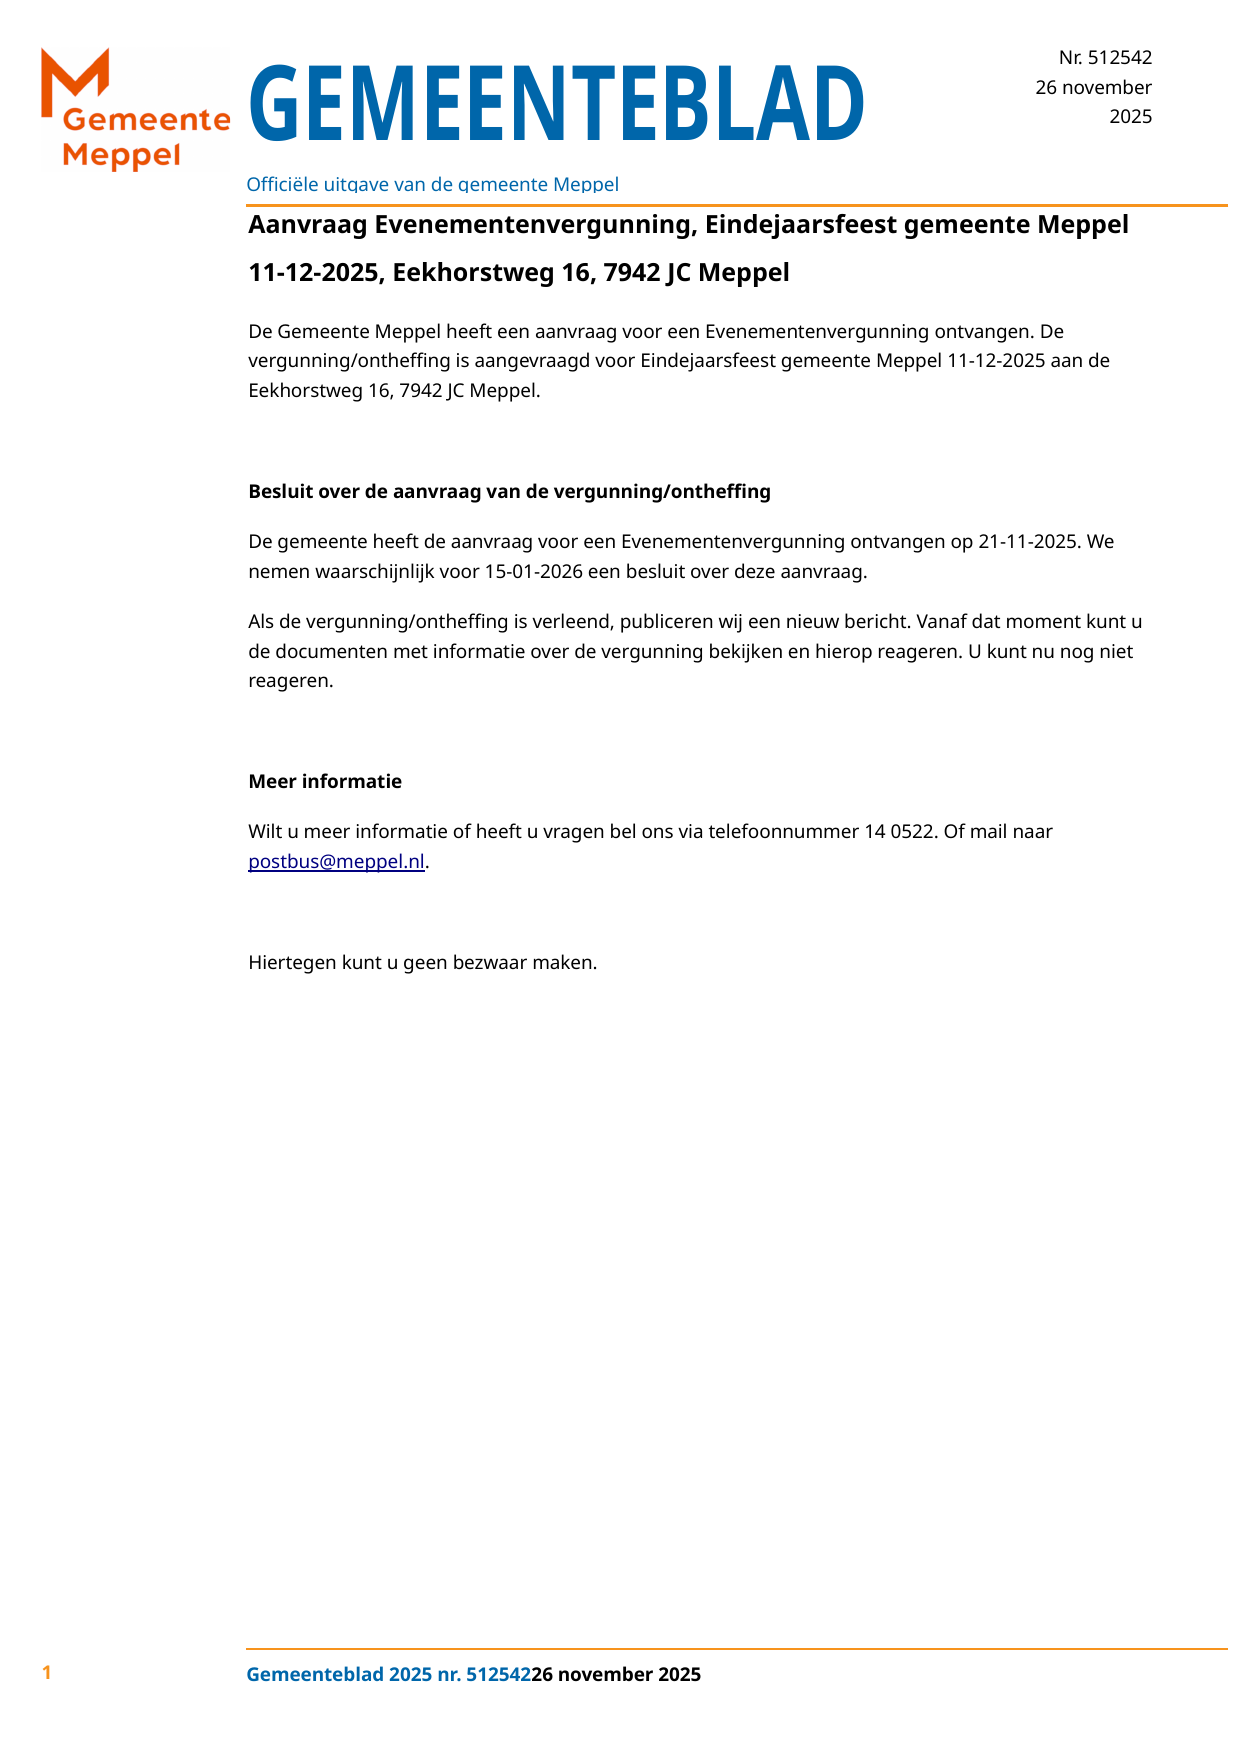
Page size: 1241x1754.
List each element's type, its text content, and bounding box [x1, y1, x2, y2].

text Besluit over de aanvraag van de vergunning/ontheffing [248, 478, 1152, 504]
text De gemeente heeft de aanvraag voor een Evenementenvergunning ontvangen op 21-11-2025. We nemen waarschijnlijk voor 15-01-2026 een besluit over deze aanvraag. [248, 528, 1152, 584]
picture [41, 47, 231, 172]
text Als de vergunning/ontheffing is verleend, publiceren wij een nieuw bericht. Vanaf dat moment kunt u de documenten met informatie over de vergunning bekijken en hierop reageren. U kunt nu nog niet reageren. [248, 608, 1152, 693]
text Wilt u meer informatie of heeft u vragen bel ons via telefoonnummer 14 0522. Of mail naar postbus@meppel.nl. [248, 819, 1152, 874]
text De Gemeente Meppel heeft een aanvraag voor een Evenementenvergunning ontvangen. De vergunning/ontheffing is aangevraagd voor Eindejaarsfeest gemeente Meppel 11-12-2025 aan de Eekhorstweg 16, 7942 JC Meppel. [248, 318, 1152, 403]
text Meer informatie [248, 768, 1152, 794]
text Aanvraag Evenementenvergunning, Eindejaarsfeest gemeente Meppel 11-12-2025, Eekhorstweg 16, 7942 JC Meppel [248, 207, 1152, 288]
text Hiertegen kunt u geen bezwaar maken. [248, 949, 1152, 975]
